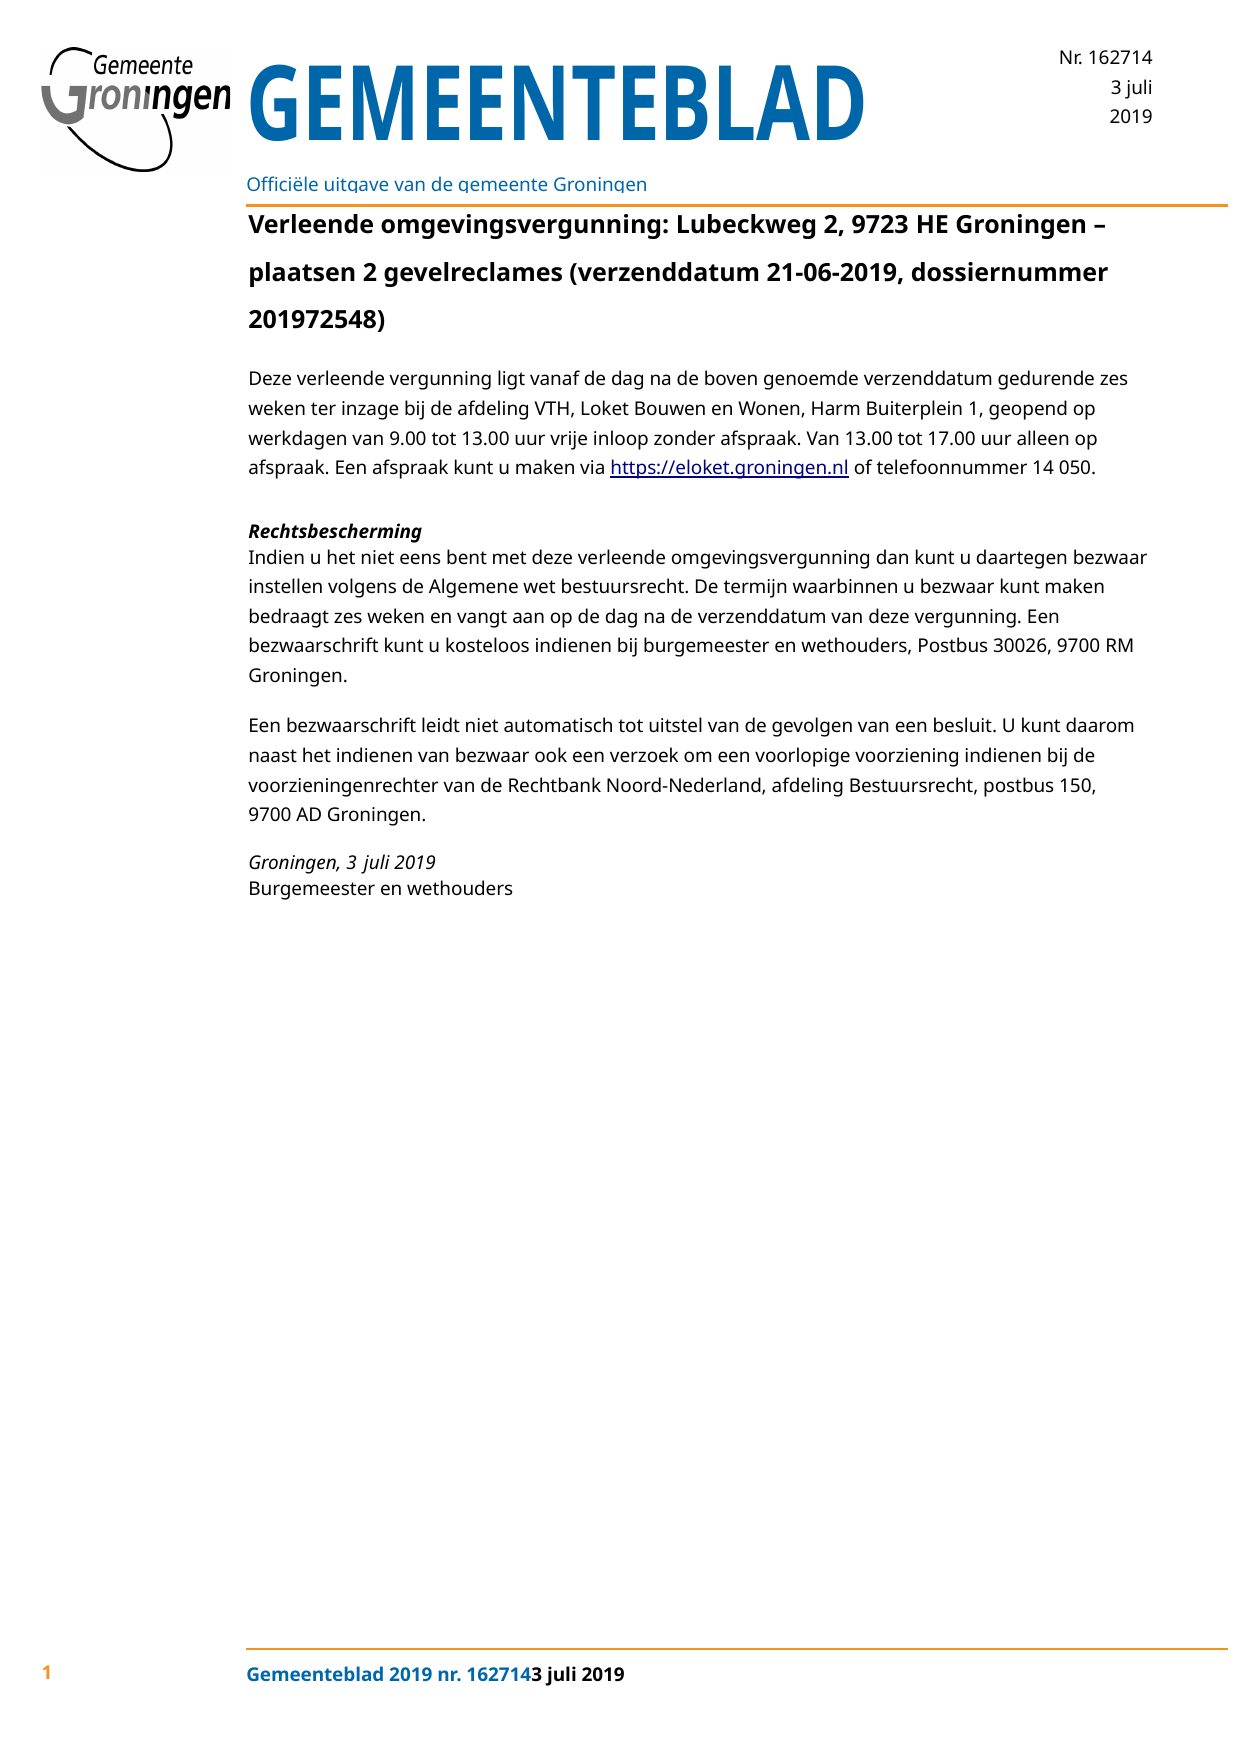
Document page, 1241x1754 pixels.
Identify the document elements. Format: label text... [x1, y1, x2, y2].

text Een bezwaarschrift leidt niet automatisch tot uitstel van de gevolgen van een besluit. U kunt daarom naast het indienen van bezwaar ook een verzoek om een voorlopige voorziening indienen bij de voorzieningenrechter van de Rechtbank Noord-Nederland, afdeling Bestuursrecht, postbus 150, 9700 AD Groningen. [248, 713, 1152, 827]
picture [41, 47, 231, 172]
text Burgemeester en wethouders [248, 875, 1152, 901]
text Verleende omgevingsvergunning: Lubeckweg 2, 9723 HE Groningen – plaatsen 2 gevelreclames (verzenddatum 21-06-2019, dossiernummer 201972548) [248, 207, 1152, 336]
text Deze verleende vergunning ligt vanaf de dag na de boven genoemde verzenddatum gedurende zes weken ter inzage bij de afdeling VTH, Loket Bouwen en Wonen, Harm Buiterplein 1, geopend op werkdagen van 9.00 tot 13.00 uur vrije inloop zonder afspraak. Van 13.00 tot 17.00 uur alleen op afspraak. Een afspraak kunt u maken via https://eloket.groningen.nl of telefoonnummer 14 050. [248, 366, 1152, 480]
text Groningen, 3 juli 2019 [248, 849, 1152, 875]
text Rechtsbescherming [248, 518, 1152, 544]
text Indien u het niet eens bent met deze verleende omgevingsvergunning dan kunt u daartegen bezwaar instellen volgens de Algemene wet bestuursrecht. De termijn waarbinnen u bezwaar kunt maken bedraagt zes weken en vangt aan op de dag na de verzenddatum van deze vergunning. Een bezwaarschrift kunt u kosteloos indienen bij burgemeester en wethouders, Postbus 30026, 9700 RM Groningen. [248, 544, 1152, 688]
